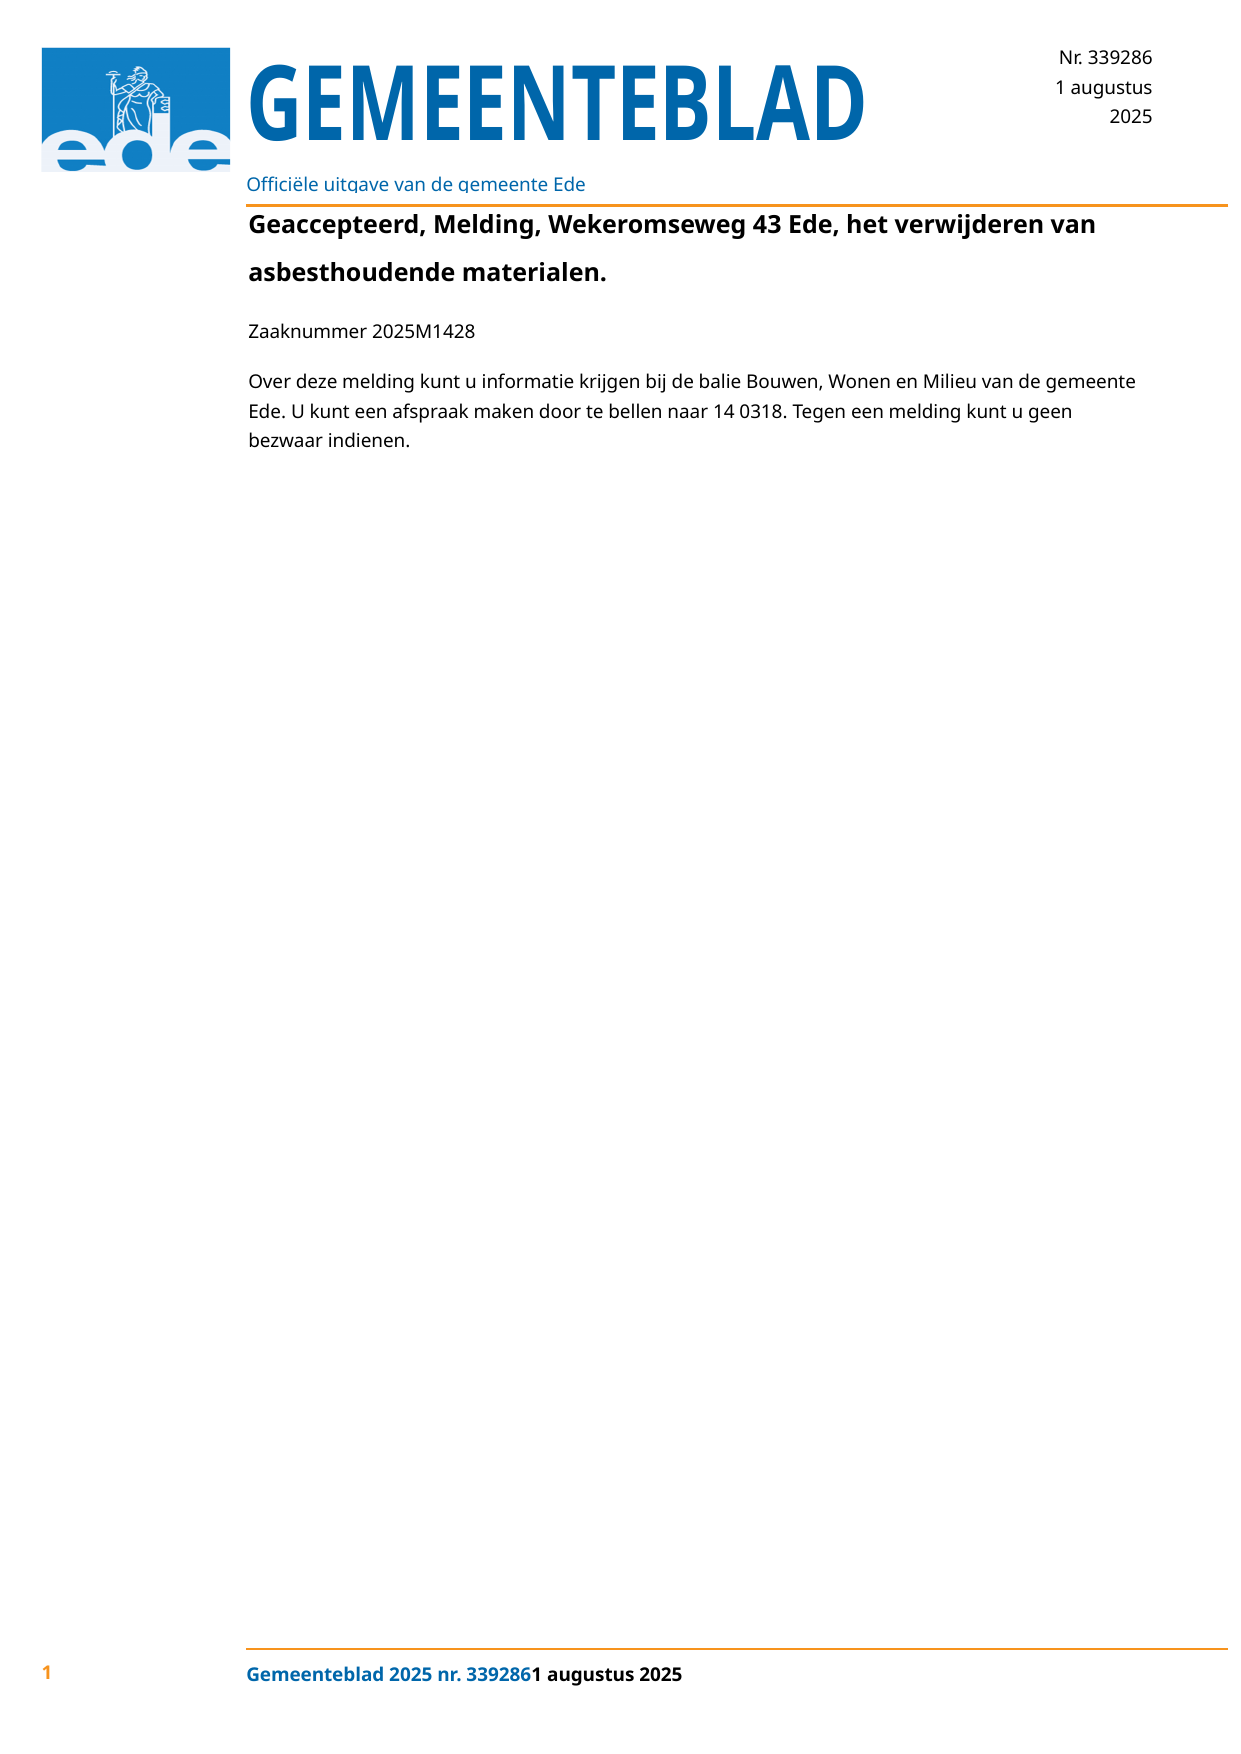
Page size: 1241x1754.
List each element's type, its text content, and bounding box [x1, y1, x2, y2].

picture [41, 47, 231, 172]
text Over deze melding kunt u informatie krijgen bij de balie Bouwen, Wonen en Milieu van de gemeente Ede. U kunt een afspraak maken door te bellen naar 14 0318. Tegen een melding kunt u geen bezwaar indienen. [248, 368, 1152, 453]
text Geaccepteerd, Melding, Wekeromseweg 43 Ede, het verwijderen van asbesthoudende materialen. [248, 207, 1152, 288]
text Zaaknummer 2025M1428 [248, 318, 1152, 344]
